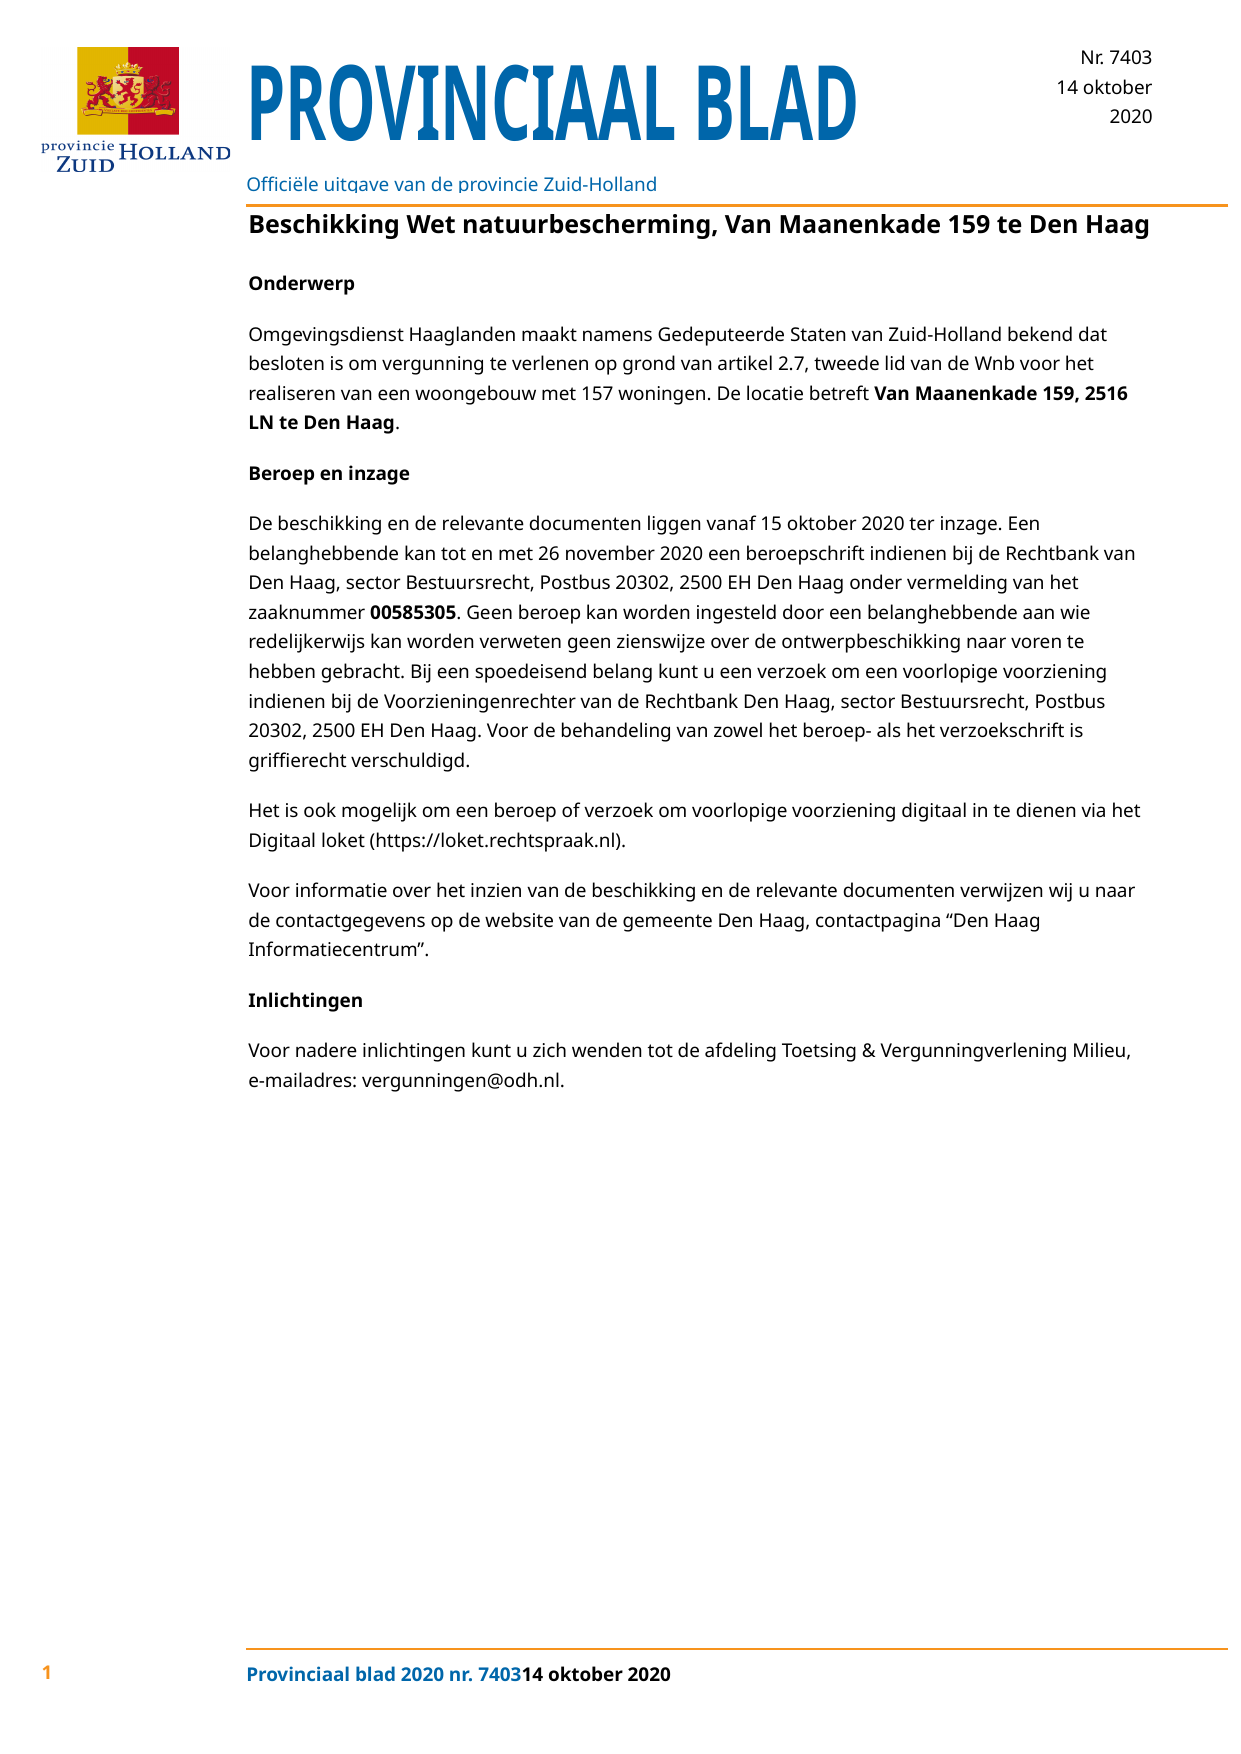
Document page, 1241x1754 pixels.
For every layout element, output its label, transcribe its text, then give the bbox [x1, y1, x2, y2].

picture [41, 47, 231, 172]
text Het is ook mogelijk om een beroep of verzoek om voorlopige voorziening digitaal in te dienen via het Digitaal loket (https://loket.rechtspraak.nl). [248, 797, 1152, 853]
text Voor informatie over het inzien van de beschikking en de relevante documenten verwijzen wij u naar de contactgegevens op de website van de gemeente Den Haag, contactpagina “Den Haag Informatiecentrum”. [248, 877, 1152, 962]
text Beschikking Wet natuurbescherming, Van Maanenkade 159 te Den Haag [248, 207, 1152, 241]
text Onderwerp [248, 270, 1152, 296]
text Inlichtingen [248, 987, 1152, 1013]
text Beroep en inzage [248, 460, 1152, 486]
text De beschikking en de relevante documenten liggen vanaf 15 oktober 2020 ter inzage. Een belanghebbende kan tot en met 26 november 2020 een beroepschrift indienen bij de Rechtbank van Den Haag, sector Bestuursrecht, Postbus 20302, 2500 EH Den Haag onder vermelding van het zaaknummer 00585305. Geen beroep kan worden ingesteld door een belanghebbende aan wie redelijkerwijs kan worden verweten geen zienswijze over de ontwerpbeschikking naar voren te hebben gebracht. Bij een spoedeisend belang kunt u een verzoek om een voorlopige voorziening indienen bij de Voorzieningenrechter van de Rechtbank Den Haag, sector Bestuursrecht, Postbus 20302, 2500 EH Den Haag. Voor de behandeling van zowel het beroep- als het verzoekschrift is griffierecht verschuldigd. [248, 510, 1152, 773]
text Voor nadere inlichtingen kunt u zich wenden tot de afdeling Toetsing & Vergunningverlening Milieu, e-mailadres: vergunningen@odh.nl. [248, 1037, 1152, 1093]
text Omgevingsdienst Haaglanden maakt namens Gedeputeerde Staten van Zuid-Holland bekend dat besloten is om vergunning te verlenen op grond van artikel 2.7, tweede lid van de Wnb voor het realiseren van een woongebouw met 157 woningen. De locatie betreft Van Maanenkade 159, 2516 LN te Den Haag. [248, 321, 1152, 435]
